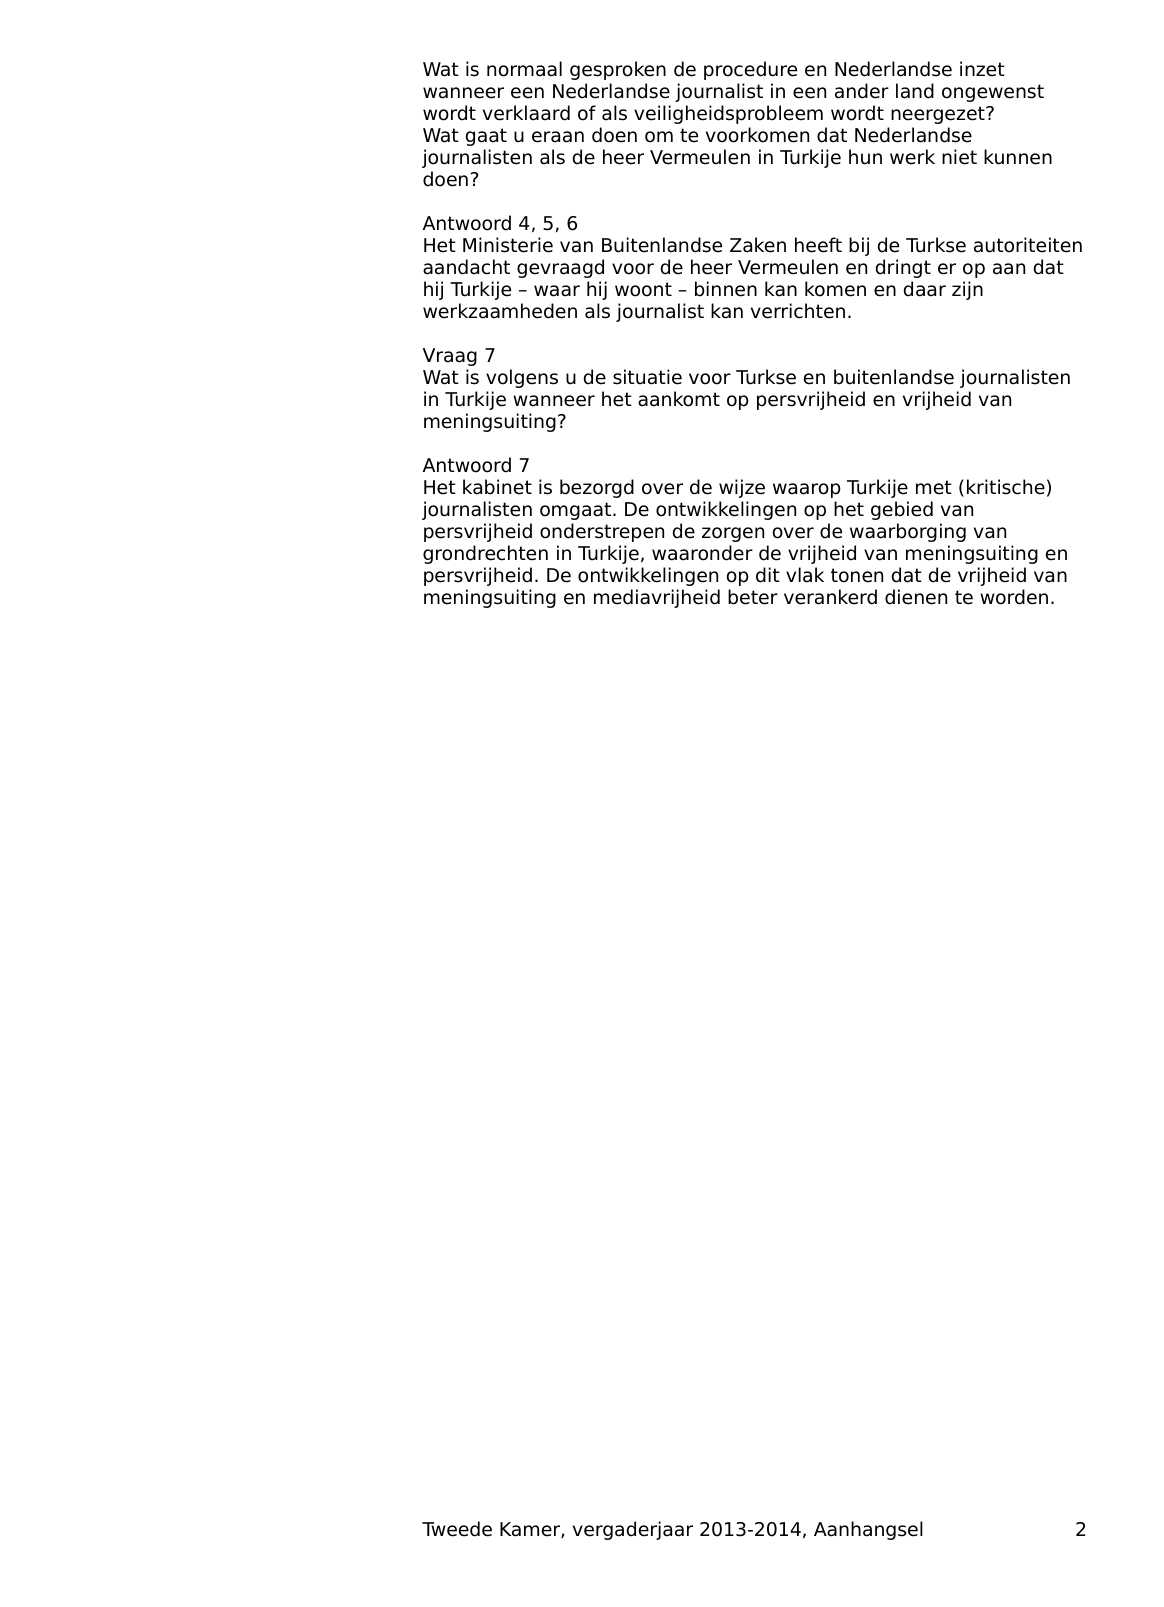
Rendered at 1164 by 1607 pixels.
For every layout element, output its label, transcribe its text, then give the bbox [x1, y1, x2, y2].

text Wat gaat u eraan doen om te voorkomen dat Nederlandse journalisten als de heer Vermeulen in Turkije hun werk niet kunnen doen? [422, 125, 1087, 191]
text Antwoord 7 [422, 455, 1087, 477]
text Antwoord 4, 5, 6 [422, 213, 1087, 235]
text Wat is normaal gesproken de procedure en Nederlandse inzet wanneer een Nederlandse journalist in een ander land ongewenst wordt verklaard of als veiligheidsprobleem wordt neergezet? [422, 59, 1087, 125]
text Het Ministerie van Buitenlandse Zaken heeft bij de Turkse autoriteiten aandacht gevraagd voor de heer Vermeulen en dringt er op aan dat hij Turkije – waar hij woont – binnen kan komen en daar zijn werkzaamheden als journalist kan verrichten. [422, 235, 1087, 323]
text Wat is volgens u de situatie voor Turkse en buitenlandse journalisten in Turkije wanneer het aankomt op persvrijheid en vrijheid van meningsuiting? [422, 367, 1087, 433]
text Vraag 7 [422, 345, 1087, 367]
text Het kabinet is bezorgd over de wijze waarop Turkije met (kritische) journalisten omgaat. De ontwikkelingen op het gebied van persvrijheid onderstrepen de zorgen over de waarborging van grondrechten in Turkije, waaronder de vrijheid van meningsuiting en persvrijheid. De ontwikkelingen op dit vlak tonen dat de vrijheid van meningsuiting en mediavrijheid beter verankerd dienen te worden. [422, 477, 1087, 609]
